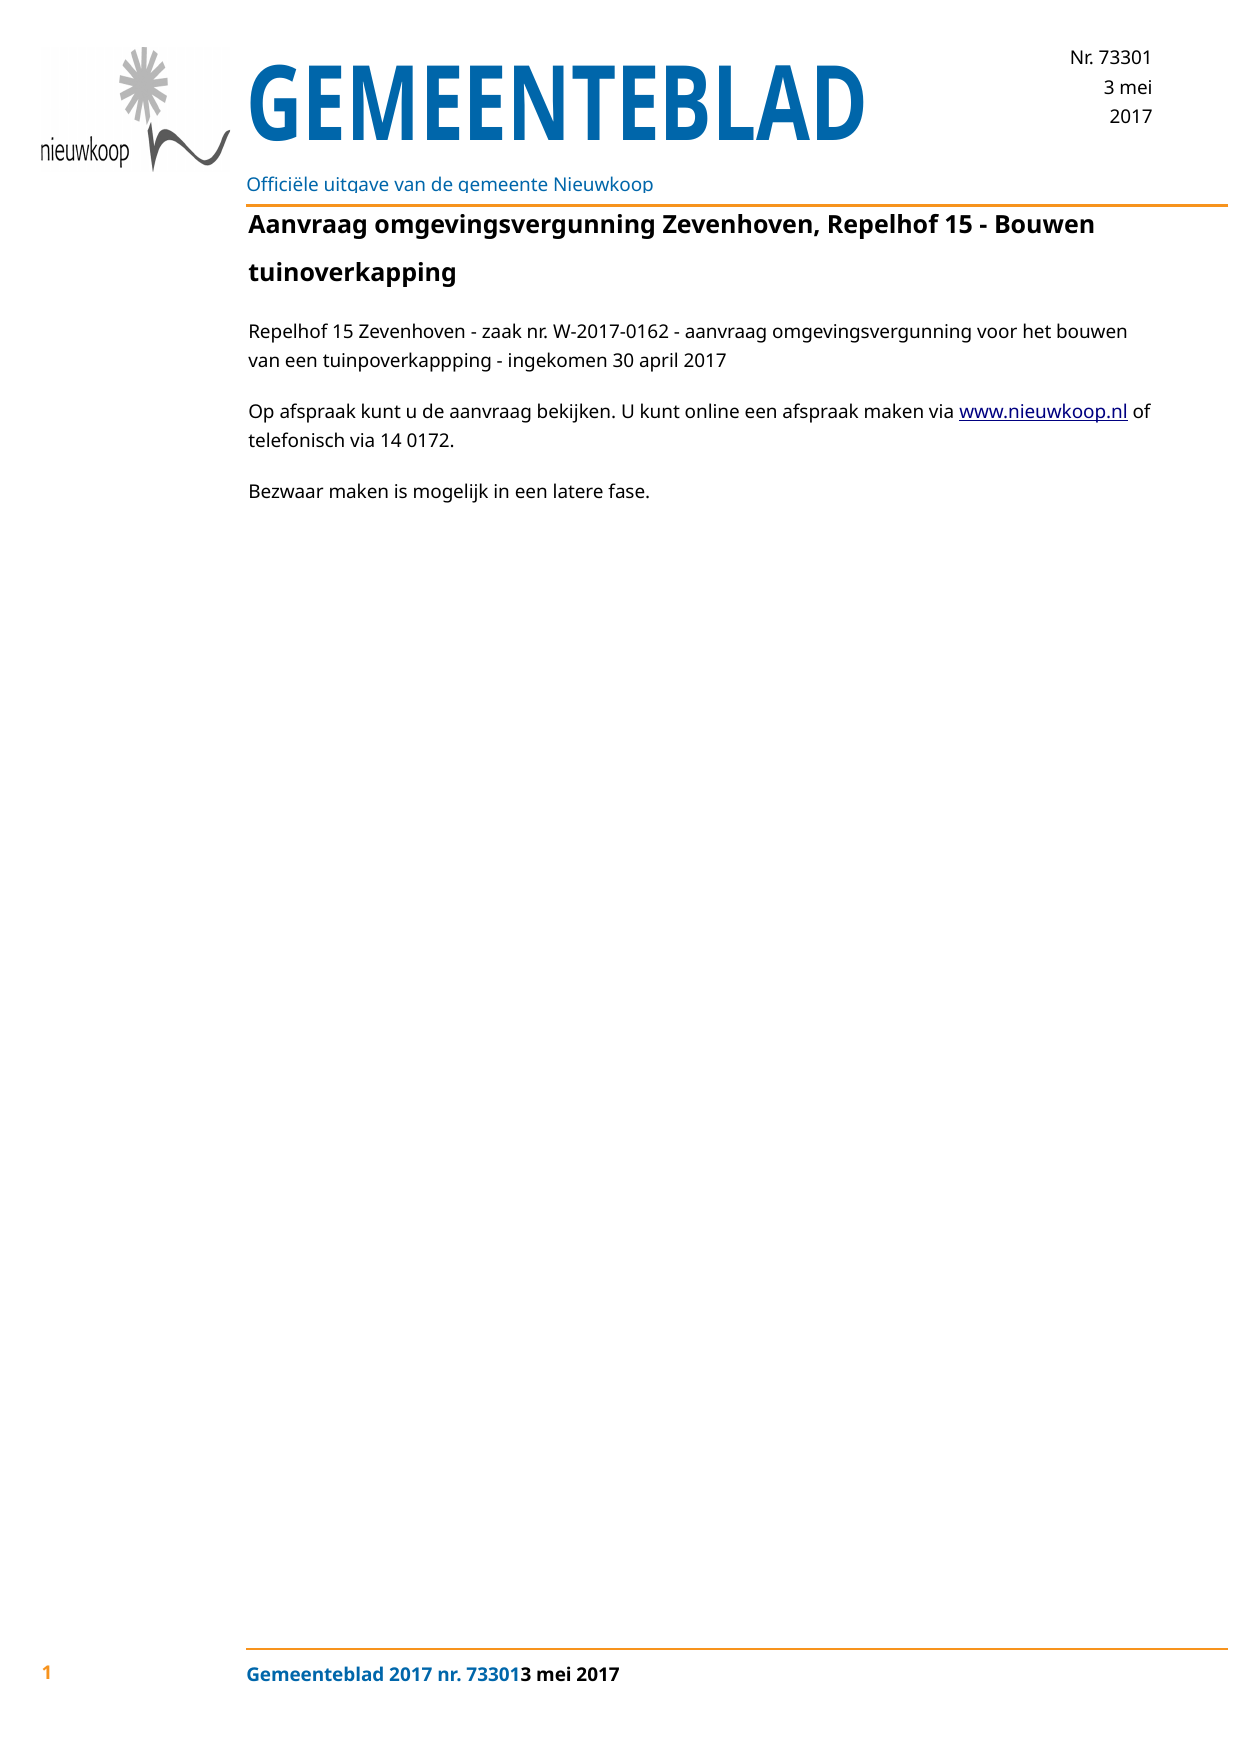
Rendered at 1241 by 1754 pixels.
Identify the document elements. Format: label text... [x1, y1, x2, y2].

picture [41, 47, 231, 172]
text Aanvraag omgevingsvergunning Zevenhoven, Repelhof 15 - Bouwen tuinoverkapping [248, 207, 1152, 288]
text Op afspraak kunt u de aanvraag bekijken. U kunt online een afspraak maken via www.nieuwkoop.nl of telefonisch via 14 0172. [248, 398, 1152, 453]
text Bezwaar maken is mogelijk in een latere fase. [248, 478, 1152, 504]
text Repelhof 15 Zevenhoven - zaak nr. W-2017-0162 - aanvraag omgevingsvergunning voor het bouwen van een tuinpoverkappping - ingekomen 30 april 2017 [248, 318, 1152, 373]
